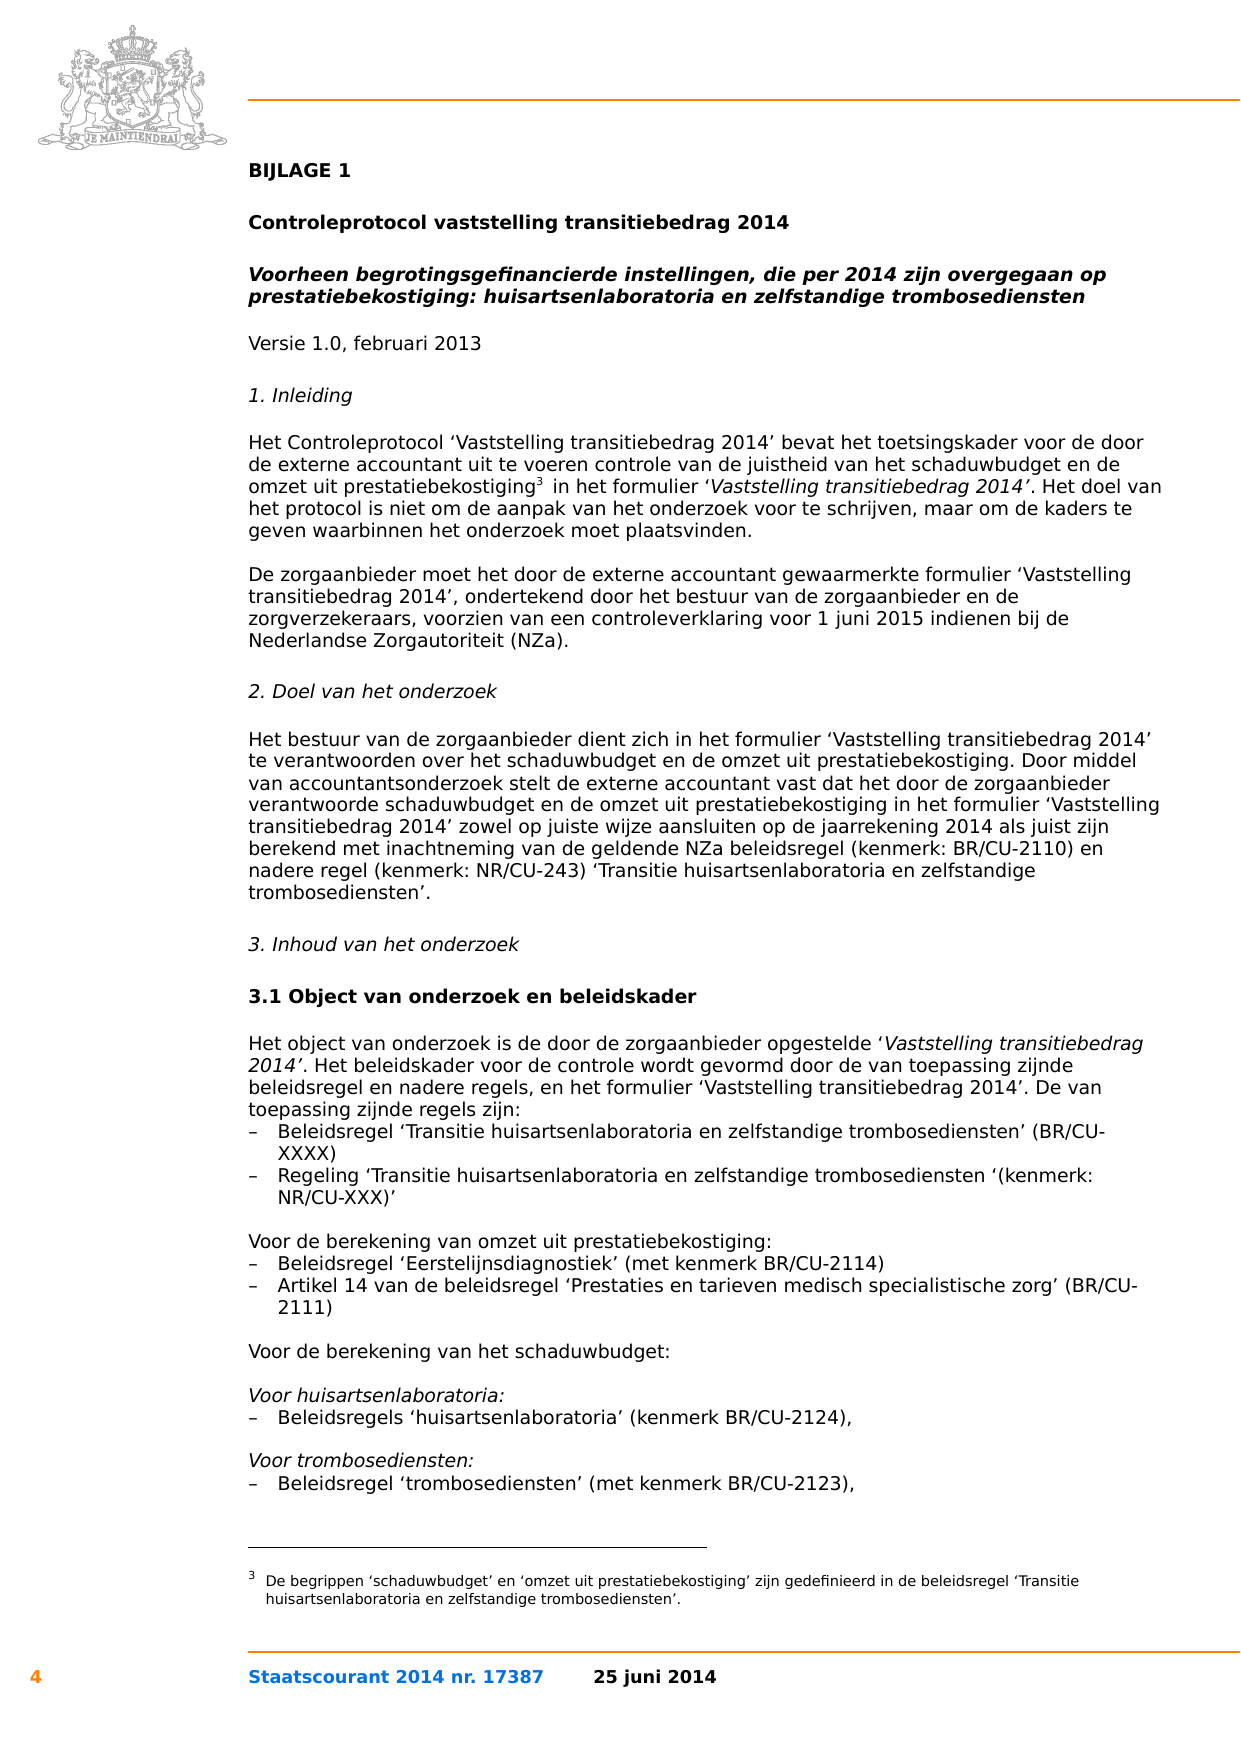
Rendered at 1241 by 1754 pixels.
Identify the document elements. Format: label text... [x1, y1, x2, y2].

text Het bestuur van de zorgaanbieder dient zich in het formulier ‘Vaststelling transitiebedrag 2014’ te verantwoorden over het schaduwbudget en de omzet uit prestatiebekostiging. Door middel van accountantsonderzoek stelt de externe accountant vast dat het door de zorgaanbieder verantwoorde schaduwbudget en de omzet uit prestatiebekostiging in het formulier ‘Vaststelling transitiebedrag 2014’ zowel op juiste wijze aansluiten op de jaarrekening 2014 als juist zijn berekend met inachtneming van de geldende NZa beleidsregel (kenmerk: BR/CU-2110) en nadere regel (kenmerk: NR/CU-243) ‘Transitie huisartsenlaboratoria en zelfstandige trombosediensten’. [248, 728, 1163, 904]
subtitle 3. Inhoud van het onderzoek [248, 934, 1163, 956]
text – Regeling ‘Transitie huisartsenlaboratoria en zelfstandige trombosediensten ‘(kenmerk: NR/CU-XXX)’ [248, 1165, 1163, 1209]
text – Beleidsregel ‘Transitie huisartsenlaboratoria en zelfstandige trombosediensten’ (BR/CU-XXXX) [248, 1121, 1163, 1165]
text Voor trombosediensten: [248, 1450, 1163, 1472]
text De begrippen ‘schaduwbudget’ en ‘omzet uit prestatiebekostiging’ zijn gedefinieerd in de beleidsregel ‘Transitie huisartsenlaboratoria en zelfstandige trombosediensten’. [248, 1569, 1163, 1608]
text Versie 1.0, februari 2013 [248, 333, 1163, 355]
text De zorgaanbieder moet het door de externe accountant gewaarmerkte formulier ‘Vaststelling transitiebedrag 2014’, ondertekend door het bestuur van de zorgaanbieder en de zorgverzekeraars, voorzien van een controleverklaring voor 1 juni 2015 indienen bij de Nederlandse Zorgautoriteit (NZa). [248, 563, 1163, 651]
subtitle 3.1 Object van onderzoek en beleidskader [248, 986, 1163, 1008]
text – Beleidsregels ‘huisartsenlaboratoria’ (kenmerk BR/CU-2124), [248, 1407, 1163, 1428]
picture [38, 25, 227, 150]
text – Beleidsregel ‘trombosediensten’ (met kenmerk BR/CU-2123), [248, 1472, 1163, 1494]
text Voor huisartsenlaboratoria: [248, 1384, 1163, 1407]
subtitle BIJLAGE 1 [248, 160, 1163, 182]
text Het object van onderzoek is de door de zorgaanbieder opgestelde ‘Vaststelling transitiebedrag 2014’. Het beleidskader voor de controle wordt gevormd door de van toepassing zijnde beleidsregel en nadere regels, en het formulier ‘Vaststelling transitiebedrag 2014’. De van toepassing zijnde regels zijn: [248, 1033, 1163, 1121]
subtitle 1. Inleiding [248, 385, 1163, 407]
subtitle Voorheen begrotingsgefinancierde instellingen, die per 2014 zijn overgegaan op prestatiebekostiging: huisartsenlaboratoria en zelfstandige trombosediensten [248, 264, 1163, 308]
text Het Controleprotocol ‘Vaststelling transitiebedrag 2014’ bevat het toetsingskader voor de door de externe accountant uit te voeren controle van de juistheid van het schaduwbudget en de omzet uit prestatiebekostiging in het formulier ‘Vaststelling transitiebedrag 2014’. Het doel van het protocol is niet om de aanpak van het onderzoek voor te schrijven, maar om de kaders te geven waarbinnen het onderzoek moet plaatsvinden. [248, 432, 1163, 542]
text Voor de berekening van omzet uit prestatiebekostiging: [248, 1231, 1163, 1253]
text – Artikel 14 van de beleidsregel ‘Prestaties en tarieven medisch specialistische zorg’ (BR/CU-2111) [248, 1275, 1163, 1319]
text – Beleidsregel ‘Eerstelijnsdiagnostiek’ (met kenmerk BR/CU-2114) [248, 1253, 1163, 1275]
subtitle 2. Doel van het onderzoek [248, 681, 1163, 703]
subtitle Controleprotocol vaststelling transitiebedrag 2014 [248, 212, 1163, 234]
text Voor de berekening van het schaduwbudget: [248, 1341, 1163, 1363]
